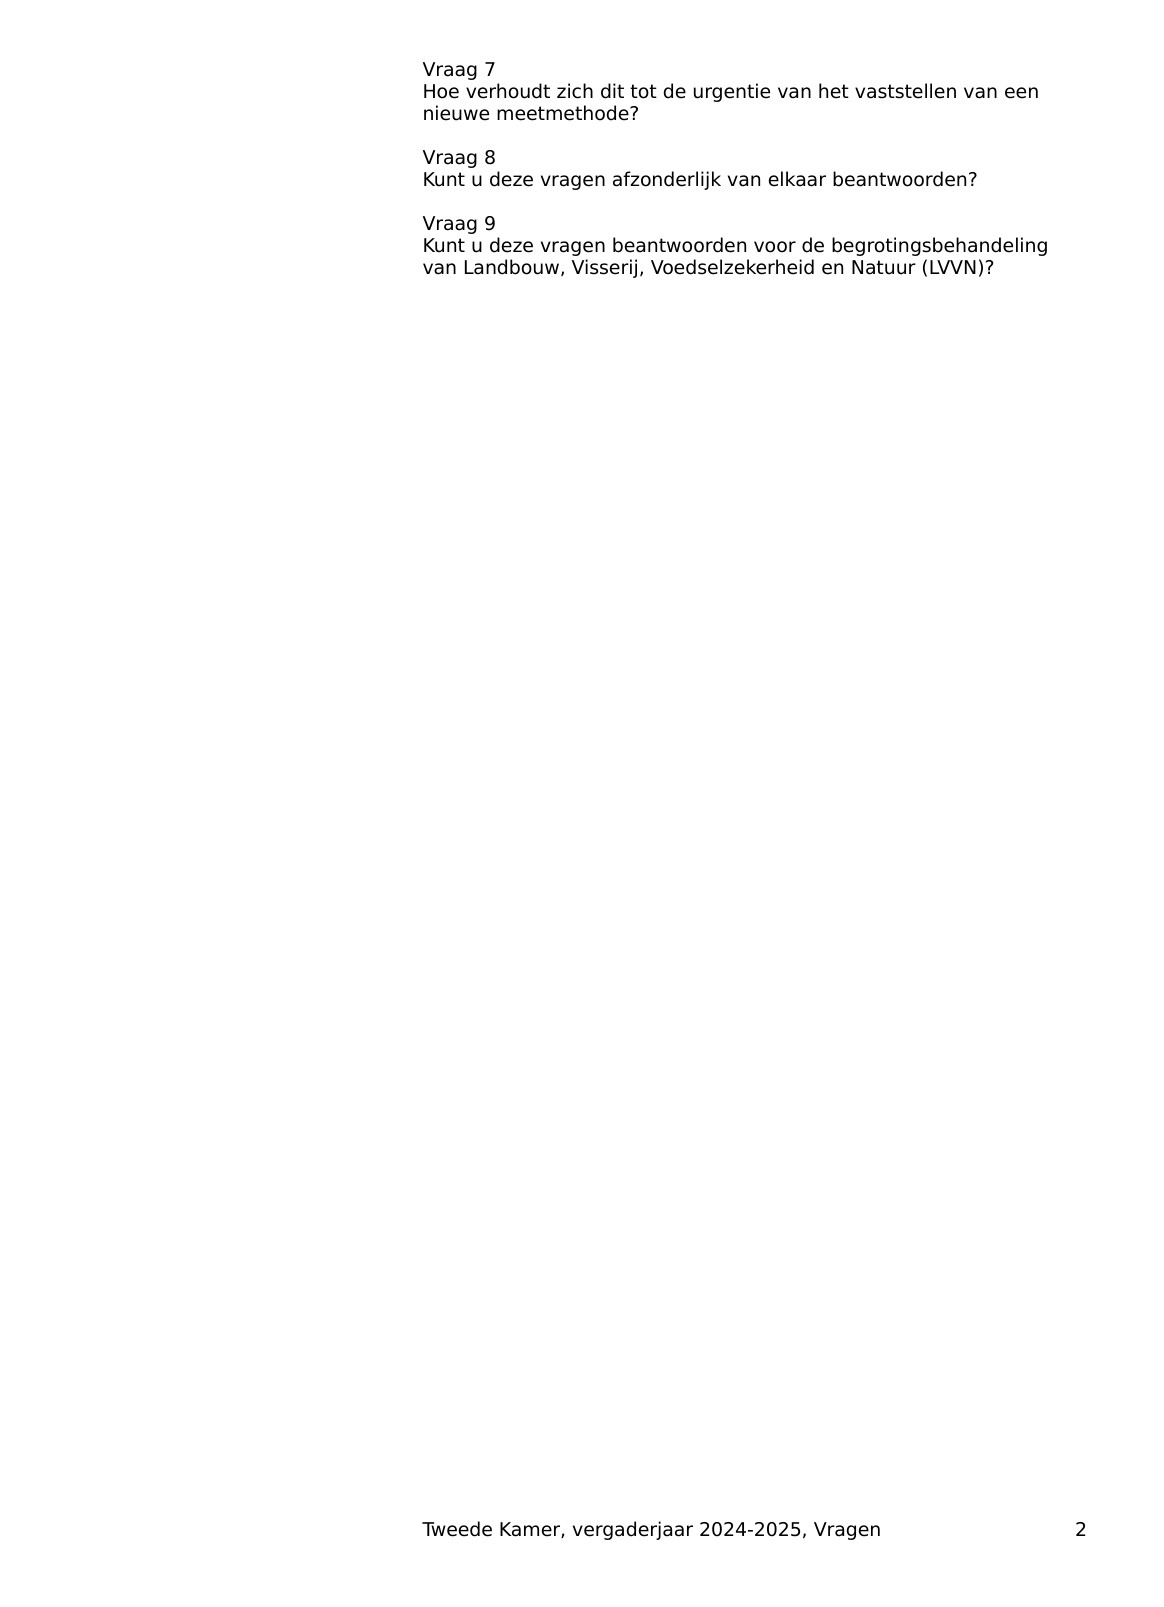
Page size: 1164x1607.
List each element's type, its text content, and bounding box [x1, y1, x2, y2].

text Vraag 8 [422, 147, 1087, 169]
text Hoe verhoudt zich dit tot de urgentie van het vaststellen van een nieuwe meetmethode? [422, 81, 1087, 125]
text Kunt u deze vragen afzonderlijk van elkaar beantwoorden? [422, 169, 1087, 191]
text Kunt u deze vragen beantwoorden voor de begrotingsbehandeling van Landbouw, Visserij, Voedselzekerheid en Natuur (LVVN)? [422, 235, 1087, 279]
text Vraag 7 [422, 59, 1087, 81]
text Vraag 9 [422, 213, 1087, 235]
